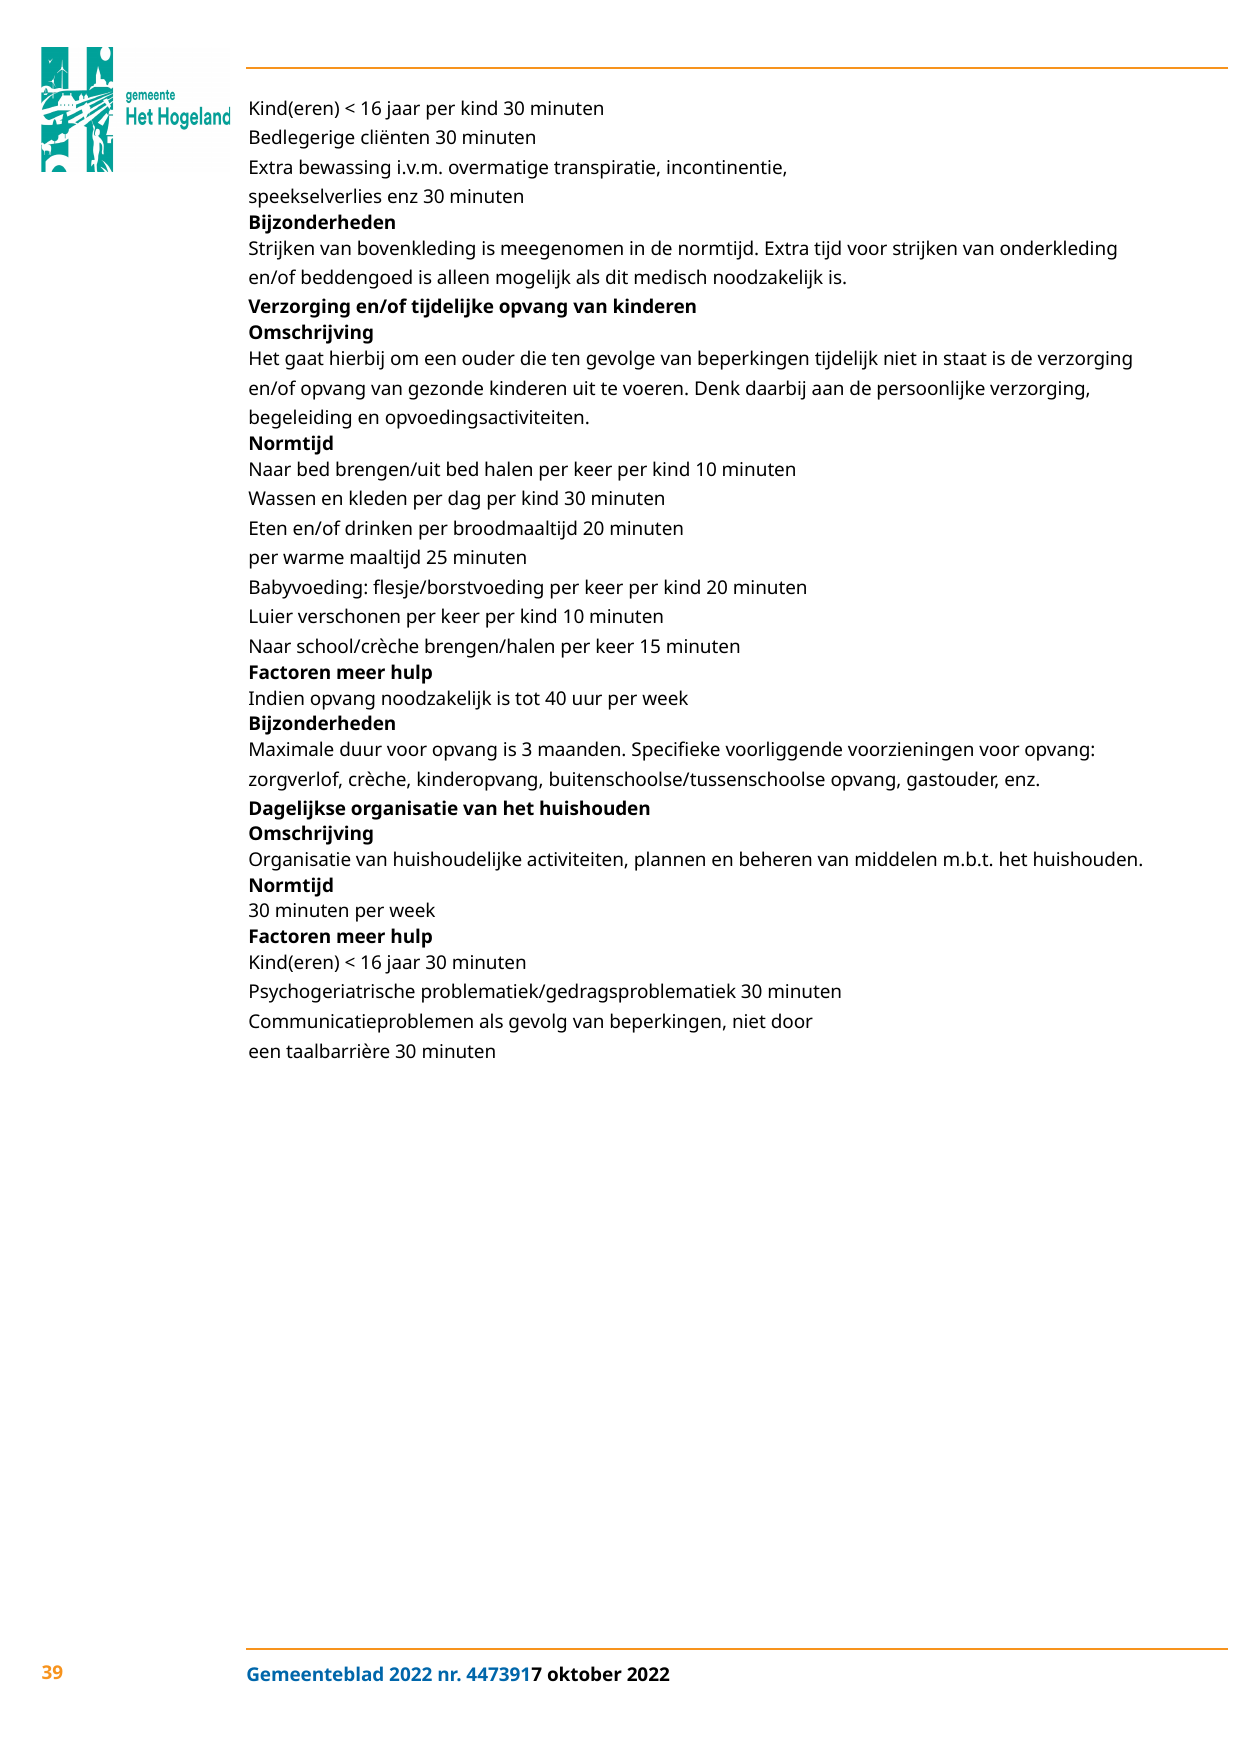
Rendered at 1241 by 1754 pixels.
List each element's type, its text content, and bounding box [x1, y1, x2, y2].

table_cell 30 minuten per week [248, 898, 1152, 923]
table_cell Factoren meer hulp [248, 659, 1152, 685]
table_cell Omschrijving [248, 319, 1152, 345]
picture [41, 47, 231, 172]
table_cell Kind(eren) < 16 jaar per kind 30 minuten Bedlegerige cliënten 30 minuten Extra bewassing i.v.m. overmatige transpiratie, incontinentie, speekselverlies enz 30 minuten [248, 95, 1152, 209]
table_cell Normtijd [248, 430, 1152, 456]
table_header Dagelijkse organisatie van het huishouden [248, 795, 1152, 821]
table_header Verzorging en/of tijdelijke opvang van kinderen [248, 294, 1152, 319]
table_cell Kind(eren) < 16 jaar 30 minuten Psychogeriatrische problematiek/gedragsproblematiek 30 minuten Communicatieproblemen als gevolg van beperkingen, niet door een taalbarrière 30 minuten [248, 949, 1152, 1064]
table_cell Bijzonderheden [248, 710, 1152, 736]
table_cell Naar bed brengen/uit bed halen per keer per kind 10 minuten Wassen en kleden per dag per kind 30 minuten Eten en/of drinken per broodmaaltijd 20 minuten per warme maaltijd 25 minuten Babyvoeding: flesje/borstvoeding per keer per kind 20 minuten Luier verschonen per keer per kind 10 minuten Naar school/crèche brengen/halen per keer 15 minuten [248, 456, 1152, 659]
table_cell Bijzonderheden [248, 209, 1152, 235]
table_cell Factoren meer hulp [248, 924, 1152, 949]
table_cell Organisatie van huishoudelijke activiteiten, plannen en beheren van middelen m.b.t. het huishouden. [248, 846, 1152, 872]
table_cell Omschrijving [248, 821, 1152, 846]
table_cell Normtijd [248, 872, 1152, 898]
table_cell Maximale duur voor opvang is 3 maanden. Specifieke voorliggende voorzieningen voor opvang: zorgverlof, crèche, kinderopvang, buitenschoolse/tussenschoolse opvang, gastouder, enz. [248, 736, 1152, 791]
table_cell Indien opvang noodzakelijk is tot 40 uur per week [248, 685, 1152, 710]
table_cell Strijken van bovenkleding is meegenomen in de normtijd. Extra tijd voor strijken van onderkleding en/of beddengoed is alleen mogelijk als dit medisch noodzakelijk is. [248, 235, 1152, 290]
table_cell Het gaat hierbij om een ouder die ten gevolge van beperkingen tijdelijk niet in staat is de verzorging en/of opvang van gezonde kinderen uit te voeren. Denk daarbij aan de persoonlijke verzorging, begeleiding en opvoedingsactiviteiten. [248, 345, 1152, 430]
